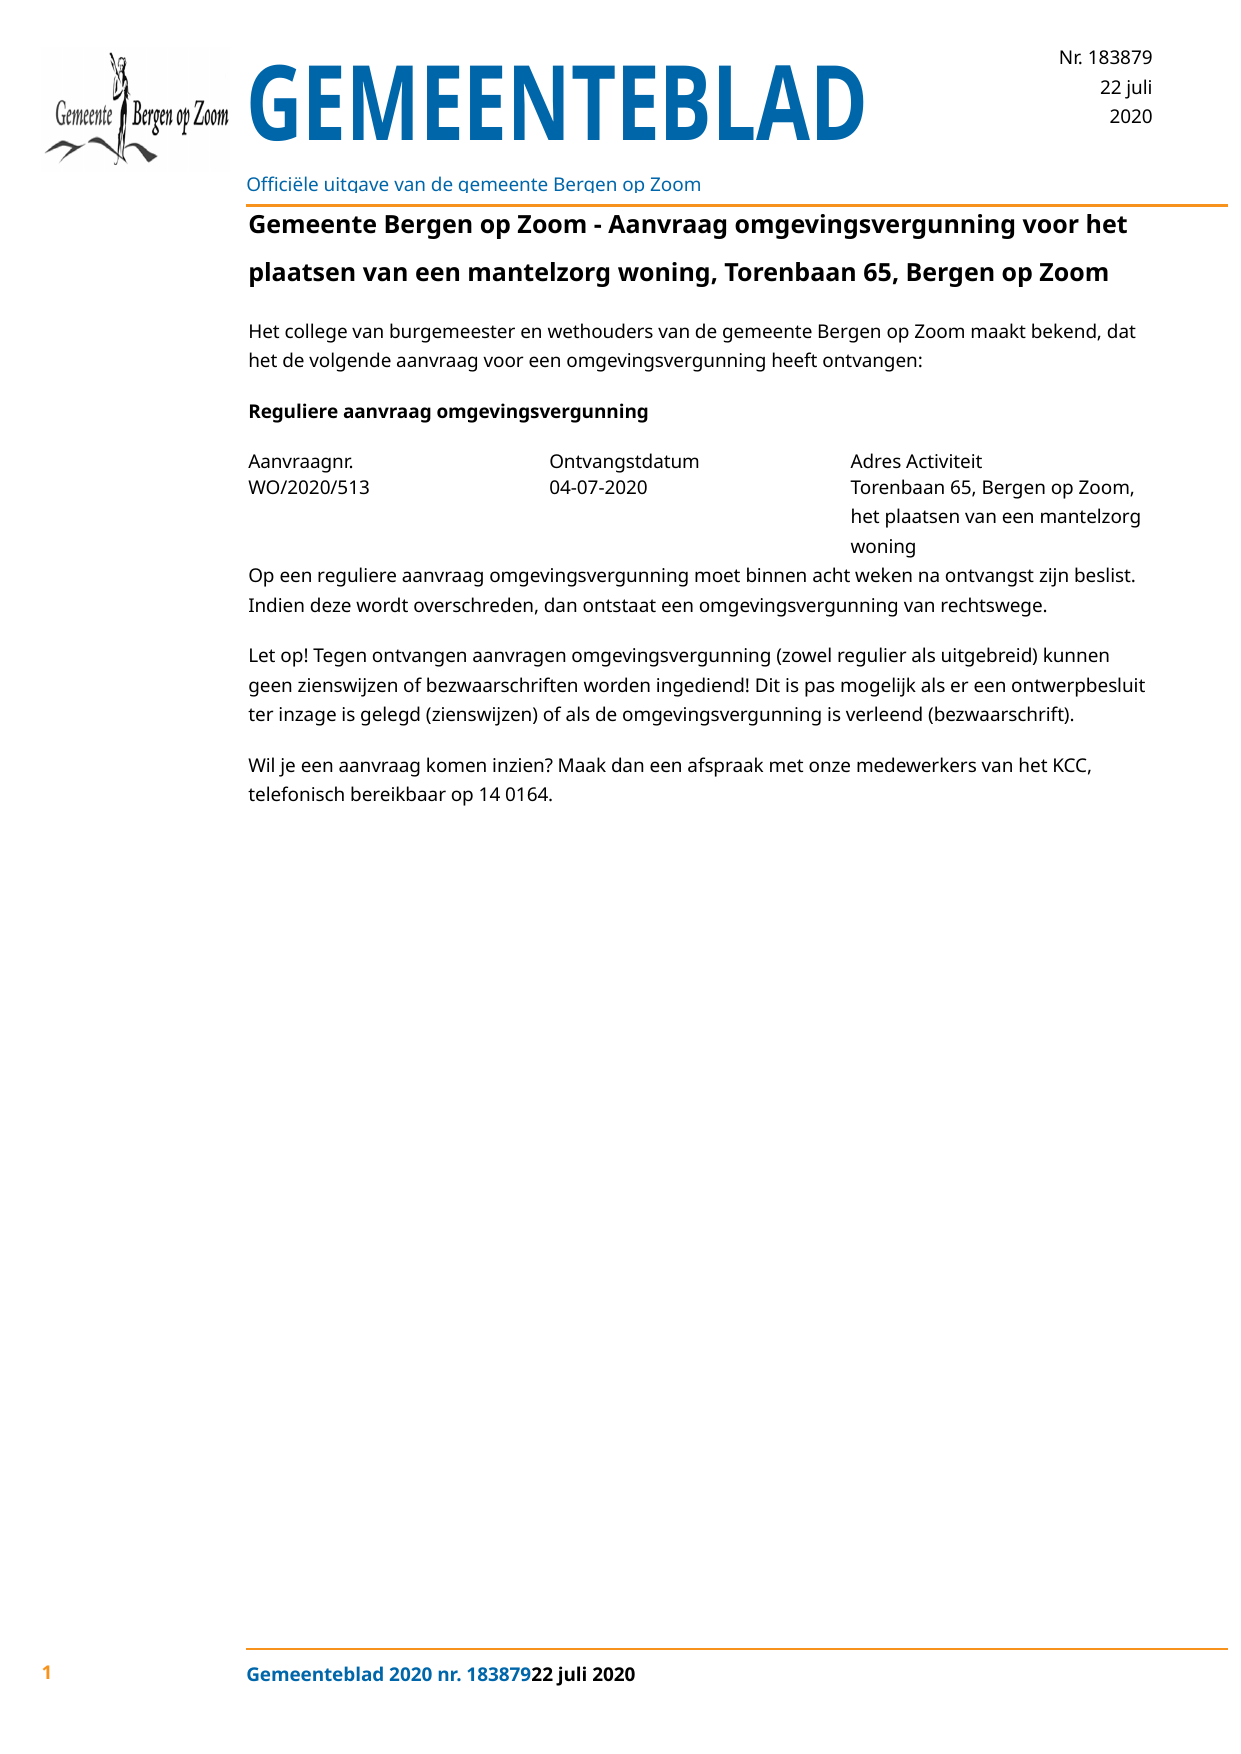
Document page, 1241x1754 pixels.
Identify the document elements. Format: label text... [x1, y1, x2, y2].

text Op een reguliere aanvraag omgevingsvergunning moet binnen acht weken na ontvangst zijn beslist. Indien deze wordt overschreden, dan ontstaat een omgevingsvergunning van rechtswege. [248, 562, 1152, 618]
table_header Aanvraagnr. [248, 449, 549, 474]
text Reguliere aanvraag omgevingsvergunning [248, 398, 1152, 424]
text Wil je een aanvraag komen inzien? Maak dan een afspraak met onze medewerkers van het KCC, telefonisch bereikbaar op 14 0164. [248, 752, 1152, 807]
table_header Ontvangstdatum [549, 449, 850, 474]
text Het college van burgemeester en wethouders van de gemeente Bergen op Zoom maakt bekend, dat het de volgende aanvraag voor een omgevingsvergunning heeft ontvangen: [248, 318, 1152, 373]
picture [41, 47, 231, 172]
table_cell Torenbaan 65, Bergen op Zoom, het plaatsen van een mantelzorg woning [850, 474, 1152, 559]
table_cell 04-07-2020 [549, 474, 850, 559]
text Gemeente Bergen op Zoom - Aanvraag omgevingsvergunning voor het plaatsen van een mantelzorg woning, Torenbaan 65, Bergen op Zoom [248, 207, 1152, 288]
text Let op! Tegen ontvangen aanvragen omgevingsvergunning (zowel regulier als uitgebreid) kunnen geen zienswijzen of bezwaarschriften worden ingediend! Dit is pas mogelijk als er een ontwerpbesluit ter inzage is gelegd (zienswijzen) of als de omgevingsvergunning is verleend (bezwaarschrift). [248, 642, 1152, 727]
table_cell WO/2020/513 [248, 474, 549, 559]
table_header Adres Activiteit [850, 449, 1152, 474]
